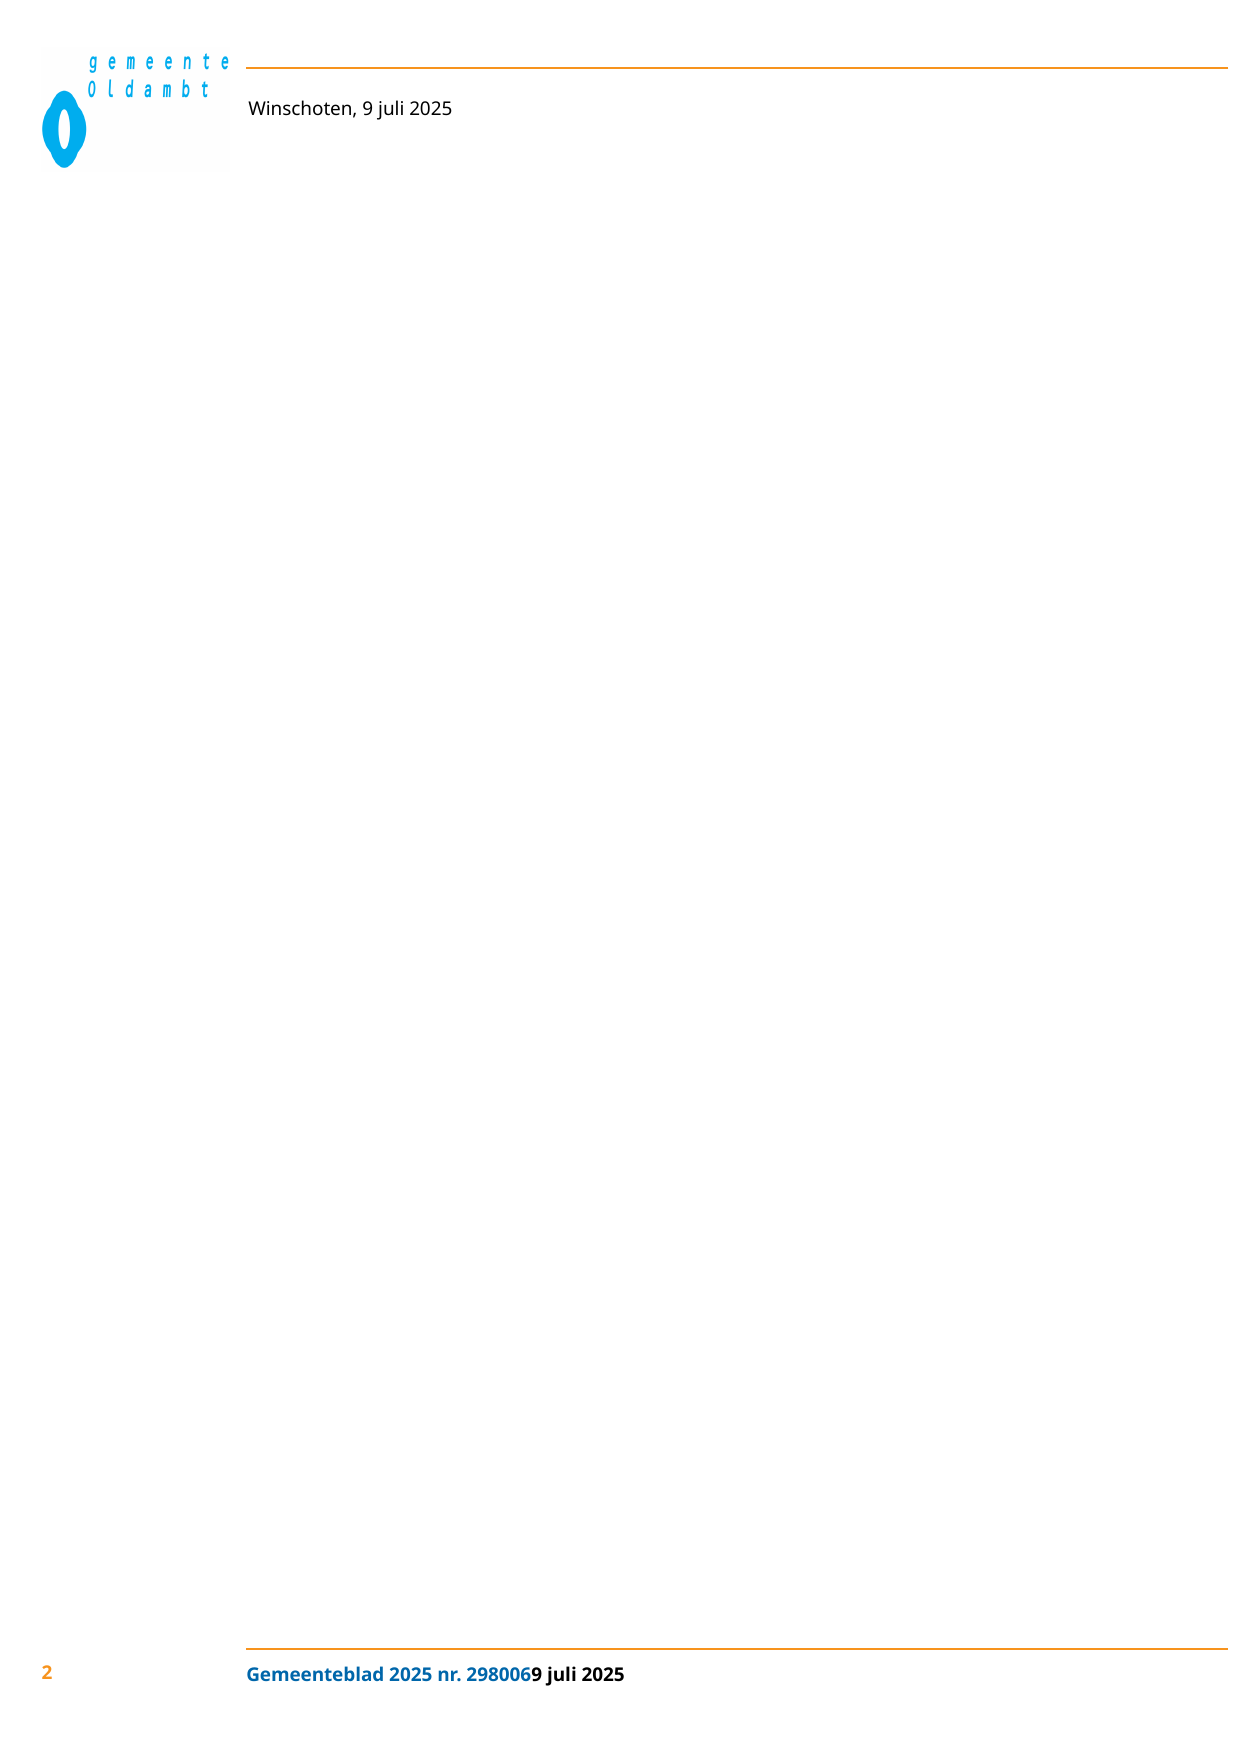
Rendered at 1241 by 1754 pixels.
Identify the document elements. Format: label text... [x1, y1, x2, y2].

text Winschoten, 9 juli 2025 [248, 95, 1152, 121]
picture [41, 47, 231, 172]
